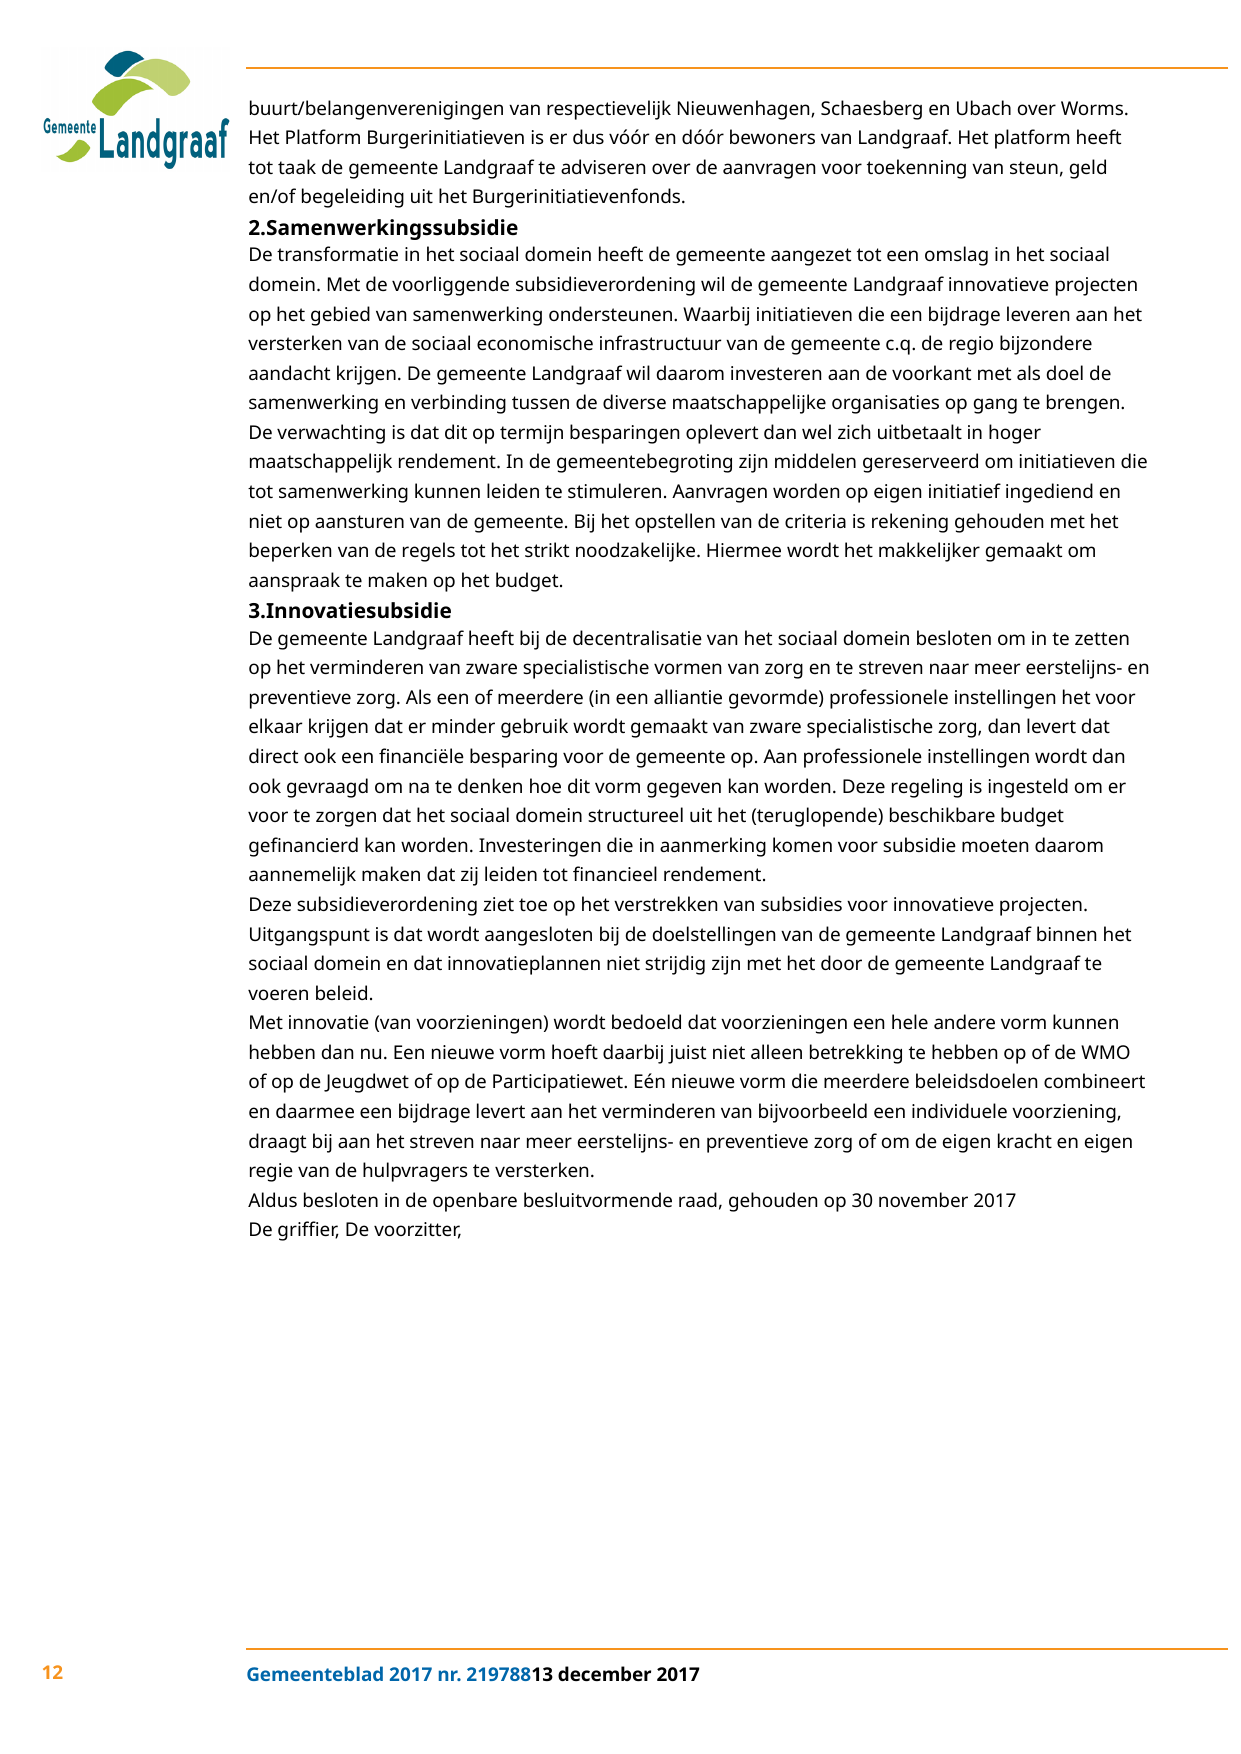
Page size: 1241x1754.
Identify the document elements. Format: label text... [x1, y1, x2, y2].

text 3.Innovatiesubsidie [248, 597, 1152, 625]
text De transformatie in het sociaal domein heeft de gemeente aangezet tot een omslag in het sociaal domein. Met de voorliggende subsidieverordening wil de gemeente Landgraaf innovatieve projecten op het gebied van samenwerking ondersteunen. Waarbij initiatieven die een bijdrage leveren aan het versterken van de sociaal economische infrastructuur van de gemeente c.q. de regio bijzondere aandacht krijgen. De gemeente Landgraaf wil daarom investeren aan de voorkant met als doel de samenwerking en verbinding tussen de diverse maatschappelijke organisaties op gang te brengen. De verwachting is dat dit op termijn besparingen oplevert dan wel zich uitbetaalt in hoger maatschappelijk rendement. In de gemeentebegroting zijn middelen gereserveerd om initiatieven die tot samenwerking kunnen leiden te stimuleren. Aanvragen worden op eigen initiatief ingediend en niet op aansturen van de gemeente. Bij het opstellen van de criteria is rekening gehouden met het beperken van de regels tot het strikt noodzakelijke. Hiermee wordt het makkelijker gemaakt om aanspraak te maken op het budget. [248, 242, 1152, 593]
text Deze subsidieverordening ziet toe op het verstrekken van subsidies voor innovatieve projecten. Uitgangspunt is dat wordt aangesloten bij de doelstellingen van de gemeente Landgraaf binnen het sociaal domein en dat innovatieplannen niet strijdig zijn met het door de gemeente Landgraaf te voeren beleid. [248, 891, 1152, 1006]
text Aldus besloten in de openbare besluitvormende raad, gehouden op 30 november 2017 [248, 1187, 1152, 1213]
text 2.Samenwerkingssubsidie [248, 213, 1152, 242]
text buurt/belangenverenigingen van respectievelijk Nieuwenhagen, Schaesberg en Ubach over Worms. Het Platform Burgerinitiatieven is er dus vóór en dóór bewoners van Landgraaf. Het platform heeft tot taak de gemeente Landgraaf te adviseren over de aanvragen voor toekenning van steun, geld en/of begeleiding uit het Burgerinitiatievenfonds. [248, 95, 1152, 209]
picture [41, 47, 231, 172]
text De gemeente Landgraaf heeft bij de decentralisatie van het sociaal domein besloten om in te zetten op het verminderen van zware specialistische vormen van zorg en te streven naar meer eerstelijns- en preventieve zorg. Als een of meerdere (in een alliantie gevormde) professionele instellingen het voor elkaar krijgen dat er minder gebruik wordt gemaakt van zware specialistische zorg, dan levert dat direct ook een financiële besparing voor de gemeente op. Aan professionele instellingen wordt dan ook gevraagd om na te denken hoe dit vorm gegeven kan worden. Deze regeling is ingesteld om er voor te zorgen dat het sociaal domein structureel uit het (teruglopende) beschikbare budget gefinancierd kan worden. Investeringen die in aanmerking komen voor subsidie moeten daarom aannemelijk maken dat zij leiden tot financieel rendement. [248, 625, 1152, 887]
text Met innovatie (van voorzieningen) wordt bedoeld dat voorzieningen een hele andere vorm kunnen hebben dan nu. Een nieuwe vorm hoeft daarbij juist niet alleen betrekking te hebben op of de WMO of op de Jeugdwet of op de Participatiewet. Eén nieuwe vorm die meerdere beleidsdoelen combineert en daarmee een bijdrage levert aan het verminderen van bijvoorbeeld een individuele voorziening, draagt bij aan het streven naar meer eerstelijns- en preventieve zorg of om de eigen kracht en eigen regie van de hulpvragers te versterken. [248, 1009, 1152, 1183]
text De griffier, De voorzitter, [248, 1217, 1152, 1242]
